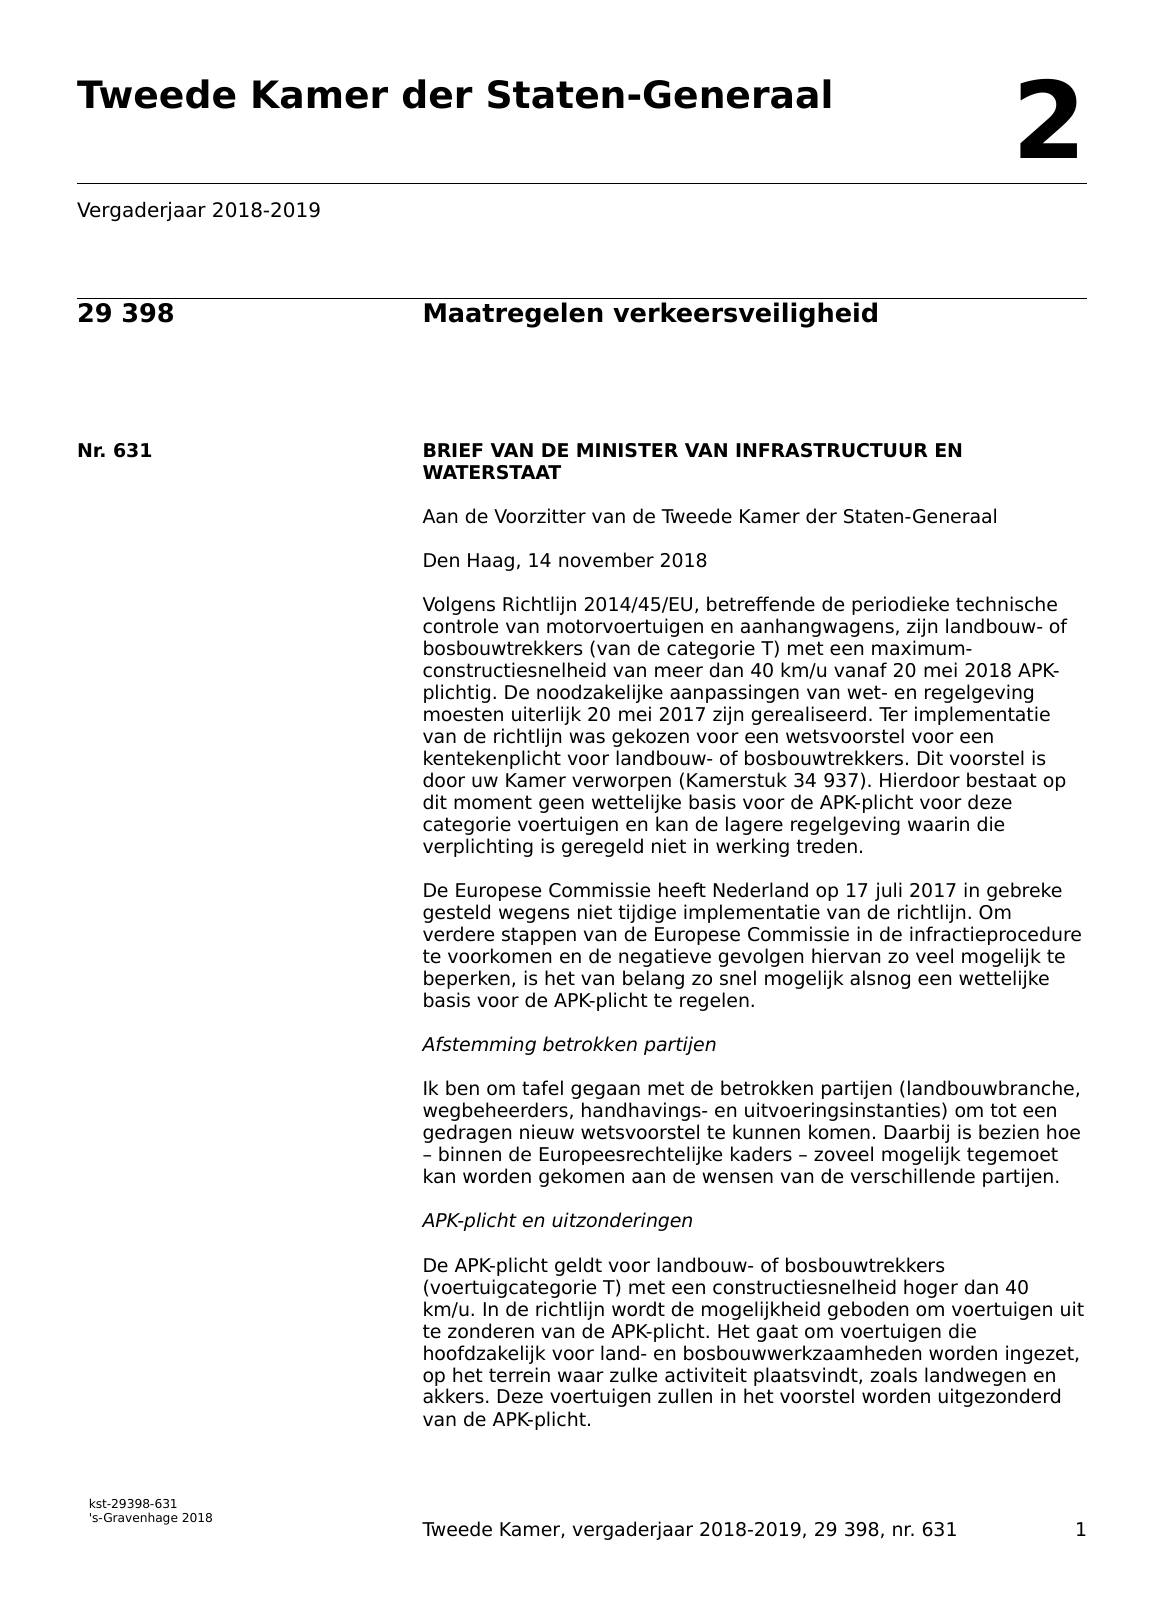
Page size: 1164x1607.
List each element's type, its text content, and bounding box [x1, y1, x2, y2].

subtitle APK-plicht en uitzonderingen [422, 1210, 1087, 1232]
text Den Haag, 14 november 2018 [422, 550, 1087, 572]
text Ik ben om tafel gegaan met de betrokken partijen (landbouwbranche, wegbeheerders, handhavings- en uitvoeringsinstanties) om tot een gedragen nieuw wetsvoorstel te kunnen komen. Daarbij is bezien hoe – binnen de Europeesrechtelijke kaders – zoveel mogelijk tegemoet kan worden gekomen aan de wensen van de verschillende partijen. [422, 1078, 1087, 1188]
table_header 2 [886, 59, 1087, 183]
table_header Tweede Kamer der Staten-Generaal [77, 59, 886, 183]
subtitle Afstemming betrokken partijen [422, 1034, 1087, 1056]
subtitle 29 398 Maatregelen verkeersveiligheid [77, 299, 1087, 329]
text 's-Gravenhage 2018 [88, 1511, 323, 1525]
text Volgens Richtlijn 2014/45/EU, betreffende de periodieke technische controle van motorvoertuigen en aanhangwagens, zijn landbouw- of bosbouwtrekkers (van de categorie T) met een maximum-constructiesnelheid van meer dan 40 km/u vanaf 20 mei 2018 APK-plichtig. De noodzakelijke aanpassingen van wet- en regelgeving moesten uiterlijk 20 mei 2017 zijn gerealiseerd. Ter implementatie van de richtlijn was gekozen voor een wetsvoorstel voor een kentekenplicht voor landbouw- of bosbouwtrekkers. Dit voorstel is door uw Kamer verworpen (Kamerstuk 34 937). Hierdoor bestaat op dit moment geen wettelijke basis voor de APK-plicht voor deze categorie voertuigen en kan de lagere regelgeving waarin die verplichting is geregeld niet in werking treden. [422, 594, 1087, 858]
text kst-29398-631 [88, 1497, 323, 1511]
subtitle Nr. 631 BRIEF VAN DE MINISTER VAN INFRASTRUCTUUR EN WATERSTAAT [77, 440, 1087, 484]
table_cell Vergaderjaar 2018-2019 [77, 184, 1087, 298]
text De Europese Commissie heeft Nederland op 17 juli 2017 in gebreke gesteld wegens niet tijdige implementatie van de richtlijn. Om verdere stappen van de Europese Commissie in de infractieprocedure te voorkomen en de negatieve gevolgen hiervan zo veel mogelijk te beperken, is het van belang zo snel mogelijk alsnog een wettelijke basis voor de APK-plicht te regelen. [422, 880, 1087, 1012]
text Aan de Voorzitter van de Tweede Kamer der Staten-Generaal [422, 506, 1087, 528]
text De APK-plicht geldt voor landbouw- of bosbouwtrekkers (voertuigcategorie T) met een constructiesnelheid hoger dan 40 km/u. In de richtlijn wordt de mogelijkheid geboden om voertuigen uit te zonderen van de APK-plicht. Het gaat om voertuigen die hoofdzakelijk voor land- en bosbouwwerkzaamheden worden ingezet, op het terrein waar zulke activiteit plaatsvindt, zoals landwegen en akkers. Deze voertuigen zullen in het voorstel worden uitgezonderd van de APK-plicht. [422, 1254, 1087, 1430]
